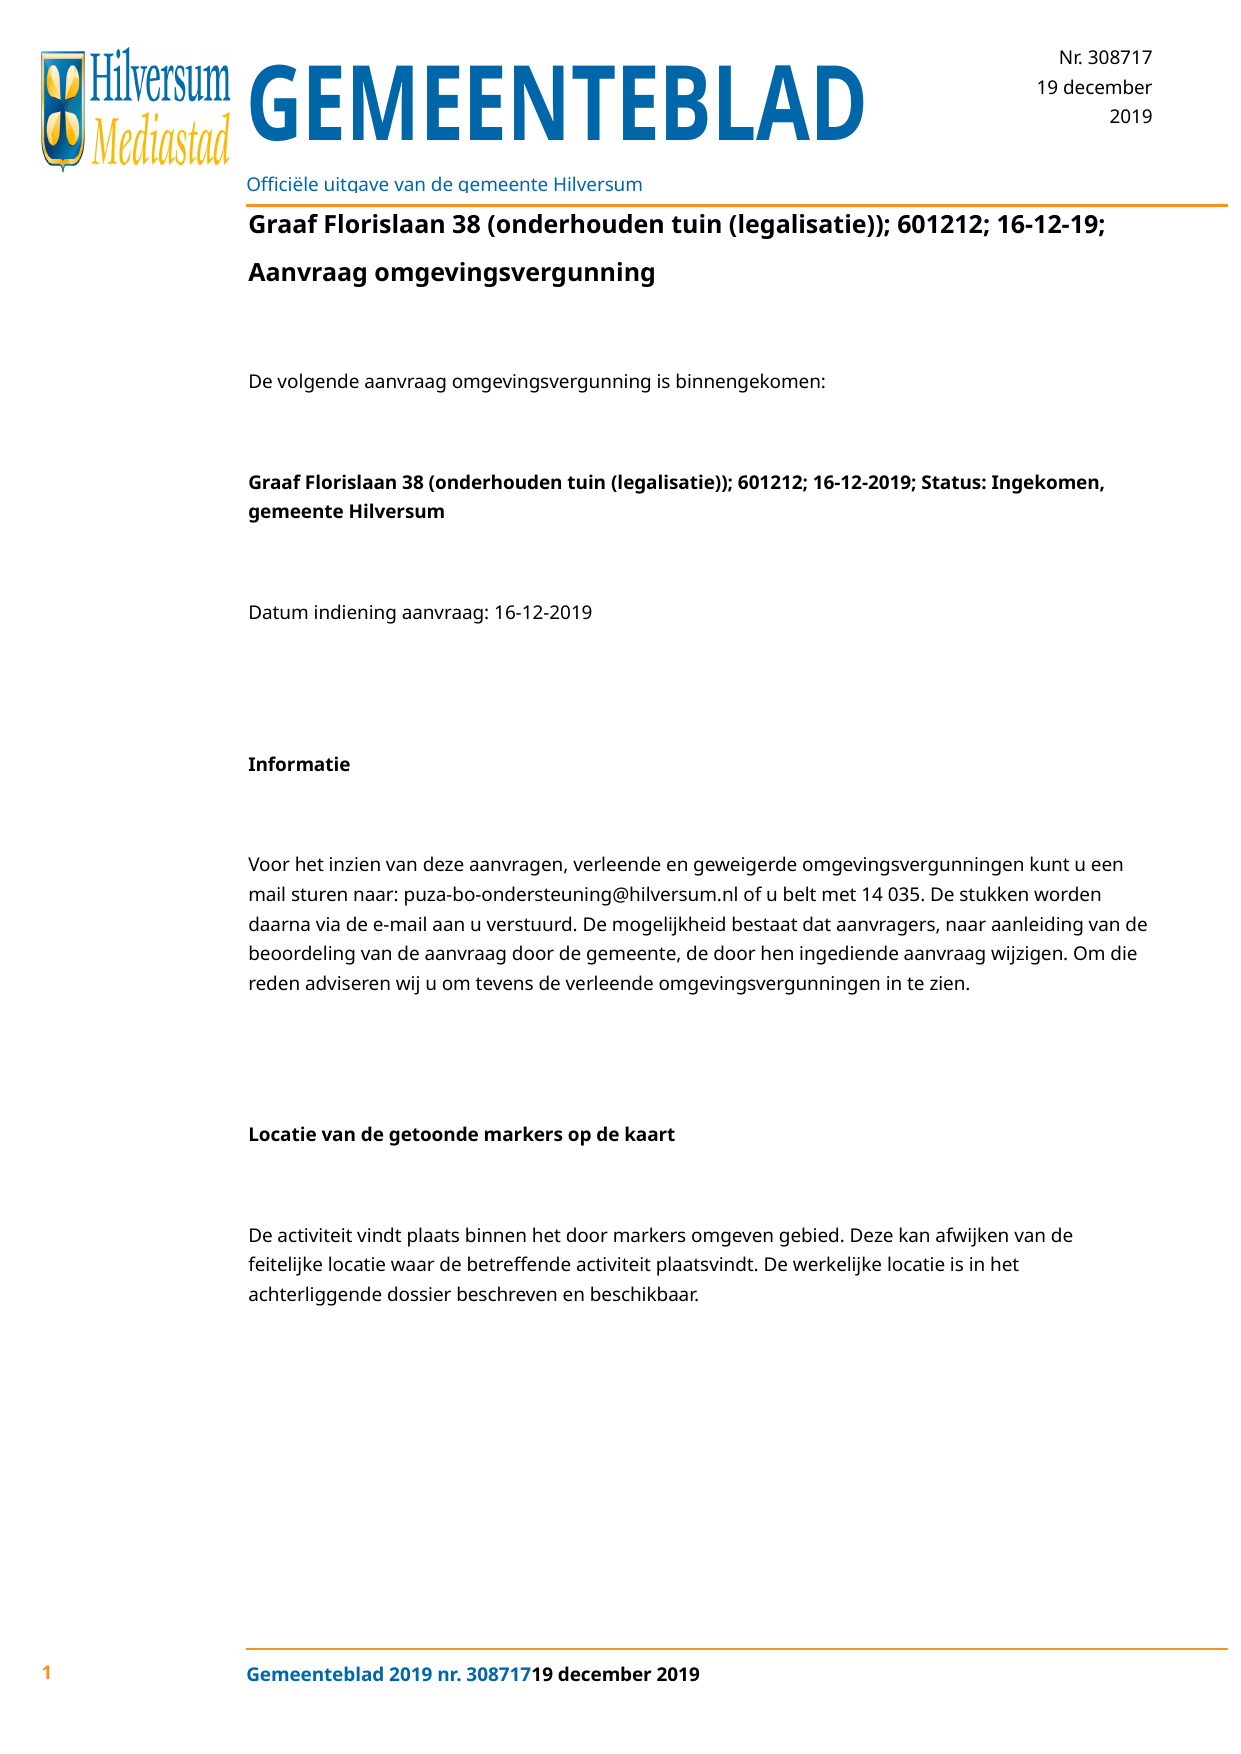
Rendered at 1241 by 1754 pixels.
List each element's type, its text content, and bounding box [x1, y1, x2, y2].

text Graaf Florislaan 38 (onderhouden tuin (legalisatie)); 601212; 16-12-19; Aanvraag omgevingsvergunning [248, 207, 1152, 288]
text De volgende aanvraag omgevingsvergunning is binnengekomen: [248, 368, 1152, 394]
picture [41, 47, 231, 172]
text De activiteit vindt plaats binnen het door markers omgeven gebied. Deze kan afwijken van de feitelijke locatie waar de betreffende activiteit plaatsvindt. De werkelijke locatie is in het achterliggende dossier beschreven en beschikbaar. [248, 1222, 1152, 1307]
text Informatie [248, 751, 1152, 777]
text Locatie van de getoonde markers op de kaart [248, 1121, 1152, 1147]
text Graaf Florislaan 38 (onderhouden tuin (legalisatie)); 601212; 16-12-2019; Status: Ingekomen, gemeente Hilversum [248, 469, 1152, 524]
text Voor het inzien van deze aanvragen, verleende en geweigerde omgevingsvergunningen kunt u een mail sturen naar: puza-bo-ondersteuning@hilversum.nl of u belt met 14 035. De stukken worden daarna via de e-mail aan u verstuurd. De mogelijkheid bestaat dat aanvragers, naar aanleiding van de beoordeling van de aanvraag door de gemeente, de door hen ingediende aanvraag wijzigen. Om die reden adviseren wij u om tevens de verleende omgevingsvergunningen in te zien. [248, 852, 1152, 996]
text Datum indiening aanvraag: 16-12-2019 [248, 599, 1152, 625]
